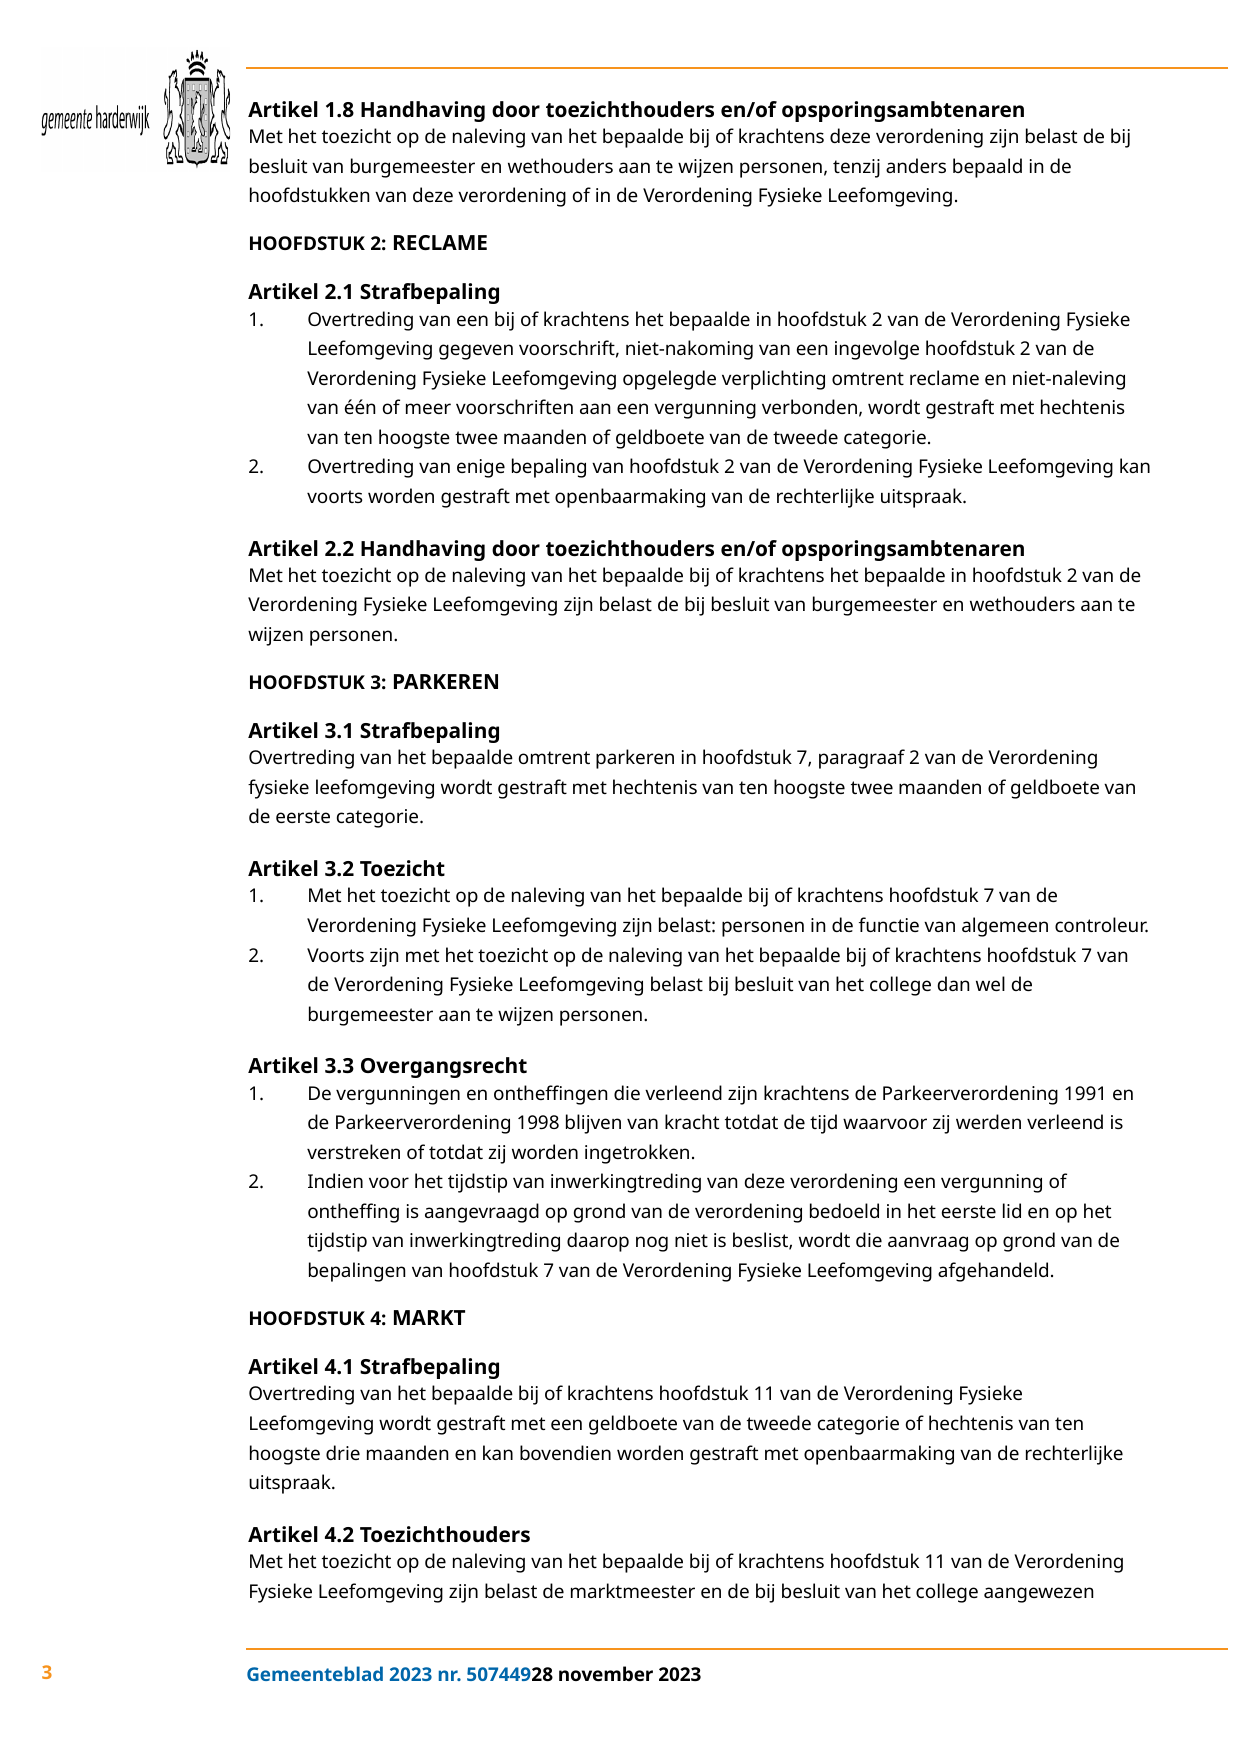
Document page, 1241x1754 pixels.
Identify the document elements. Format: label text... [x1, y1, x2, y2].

text Overtreding van het bepaalde bij of krachtens hoofdstuk 11 van de Verordening Fysieke Leefomgeving wordt gestraft met een geldboete van de tweede categorie of hechtenis van ten hoogste drie maanden en kan bovendien worden gestraft met openbaarmaking van de rechterlijke uitspraak. [248, 1381, 1152, 1495]
picture [41, 47, 231, 172]
text Artikel 2.1 Strafbepaling [248, 277, 1152, 306]
text Artikel 3.2 Toezicht [248, 854, 1152, 883]
list Met het toezicht op de naleving van het bepaalde bij of krachtens hoofdstuk 7 van de Verordening Fysieke Leefomgeving zijn belast: personen in de functie van algemeen controleur. [248, 883, 1152, 938]
text Artikel 1.8 Handhaving door toezichthouders en/of opsporingsambtenaren [248, 95, 1152, 123]
text Artikel 4.2 Toezichthouders [248, 1520, 1152, 1548]
list Voorts zijn met het toezicht op de naleving van het bepaalde bij of krachtens hoofdstuk 7 van de Verordening Fysieke Leefomgeving belast bij besluit van het college dan wel de burgemeester aan te wijzen personen. [248, 942, 1152, 1027]
list Overtreding van enige bepaling van hoofdstuk 2 van de Verordening Fysieke Leefomgeving kan voorts worden gestraft met openbaarmaking van de rechterlijke uitspraak. [248, 454, 1152, 509]
text Artikel 3.1 Strafbepaling [248, 716, 1152, 744]
text Overtreding van het bepaalde omtrent parkeren in hoofdstuk 7, paragraaf 2 van de Verordening fysieke leefomgeving wordt gestraft met hechtenis van ten hoogste twee maanden of geldboete van de eerste categorie. [248, 744, 1152, 829]
text Met het toezicht op de naleving van het bepaalde bij of krachtens hoofdstuk 11 van de Verordening Fysieke Leefomgeving zijn belast de marktmeester en de bij besluit van het college aangewezen [248, 1548, 1152, 1603]
text Artikel 2.2 Handhaving door toezichthouders en/of opsporingsambtenaren [248, 534, 1152, 562]
text Artikel 4.1 Strafbepaling [248, 1352, 1152, 1381]
text HOOFDSTUK 4: MARKT [248, 1303, 1152, 1331]
text HOOFDSTUK 3: PARKEREN [248, 667, 1152, 695]
text Artikel 3.3 Overgangsrecht [248, 1051, 1152, 1080]
list Overtreding van een bij of krachtens het bepaalde in hoofdstuk 2 van de Verordening Fysieke Leefomgeving gegeven voorschrift, niet-nakoming van een ingevolge hoofdstuk 2 van de Verordening Fysieke Leefomgeving opgelegde verplichting omtrent reclame en niet-naleving van één of meer voorschriften aan een vergunning verbonden, wordt gestraft met hechtenis van ten hoogste twee maanden of geldboete van de tweede categorie. [248, 306, 1152, 450]
list De vergunningen en ontheffingen die verleend zijn krachtens de Parkeerverordening 1991 en de Parkeerverordening 1998 blijven van kracht totdat de tijd waarvoor zij werden verleend is verstreken of totdat zij worden ingetrokken. [248, 1080, 1152, 1165]
text Met het toezicht op de naleving van het bepaalde bij of krachtens deze verordening zijn belast de bij besluit van burgemeester en wethouders aan te wijzen personen, tenzij anders bepaald in de hoofdstukken van deze verordening of in de Verordening Fysieke Leefomgeving. [248, 123, 1152, 208]
text Met het toezicht op de naleving van het bepaalde bij of krachtens het bepaalde in hoofdstuk 2 van de Verordening Fysieke Leefomgeving zijn belast de bij besluit van burgemeester en wethouders aan te wijzen personen. [248, 562, 1152, 647]
list Indien voor het tijdstip van inwerkingtreding van deze verordening een vergunning of ontheffing is aangevraagd op grond van de verordening bedoeld in het eerste lid en op het tijdstip van inwerkingtreding daarop nog niet is beslist, wordt die aanvraag op grond van de bepalingen van hoofdstuk 7 van de Verordening Fysieke Leefomgeving afgehandeld. [248, 1168, 1152, 1283]
text HOOFDSTUK 2: RECLAME [248, 228, 1152, 256]
